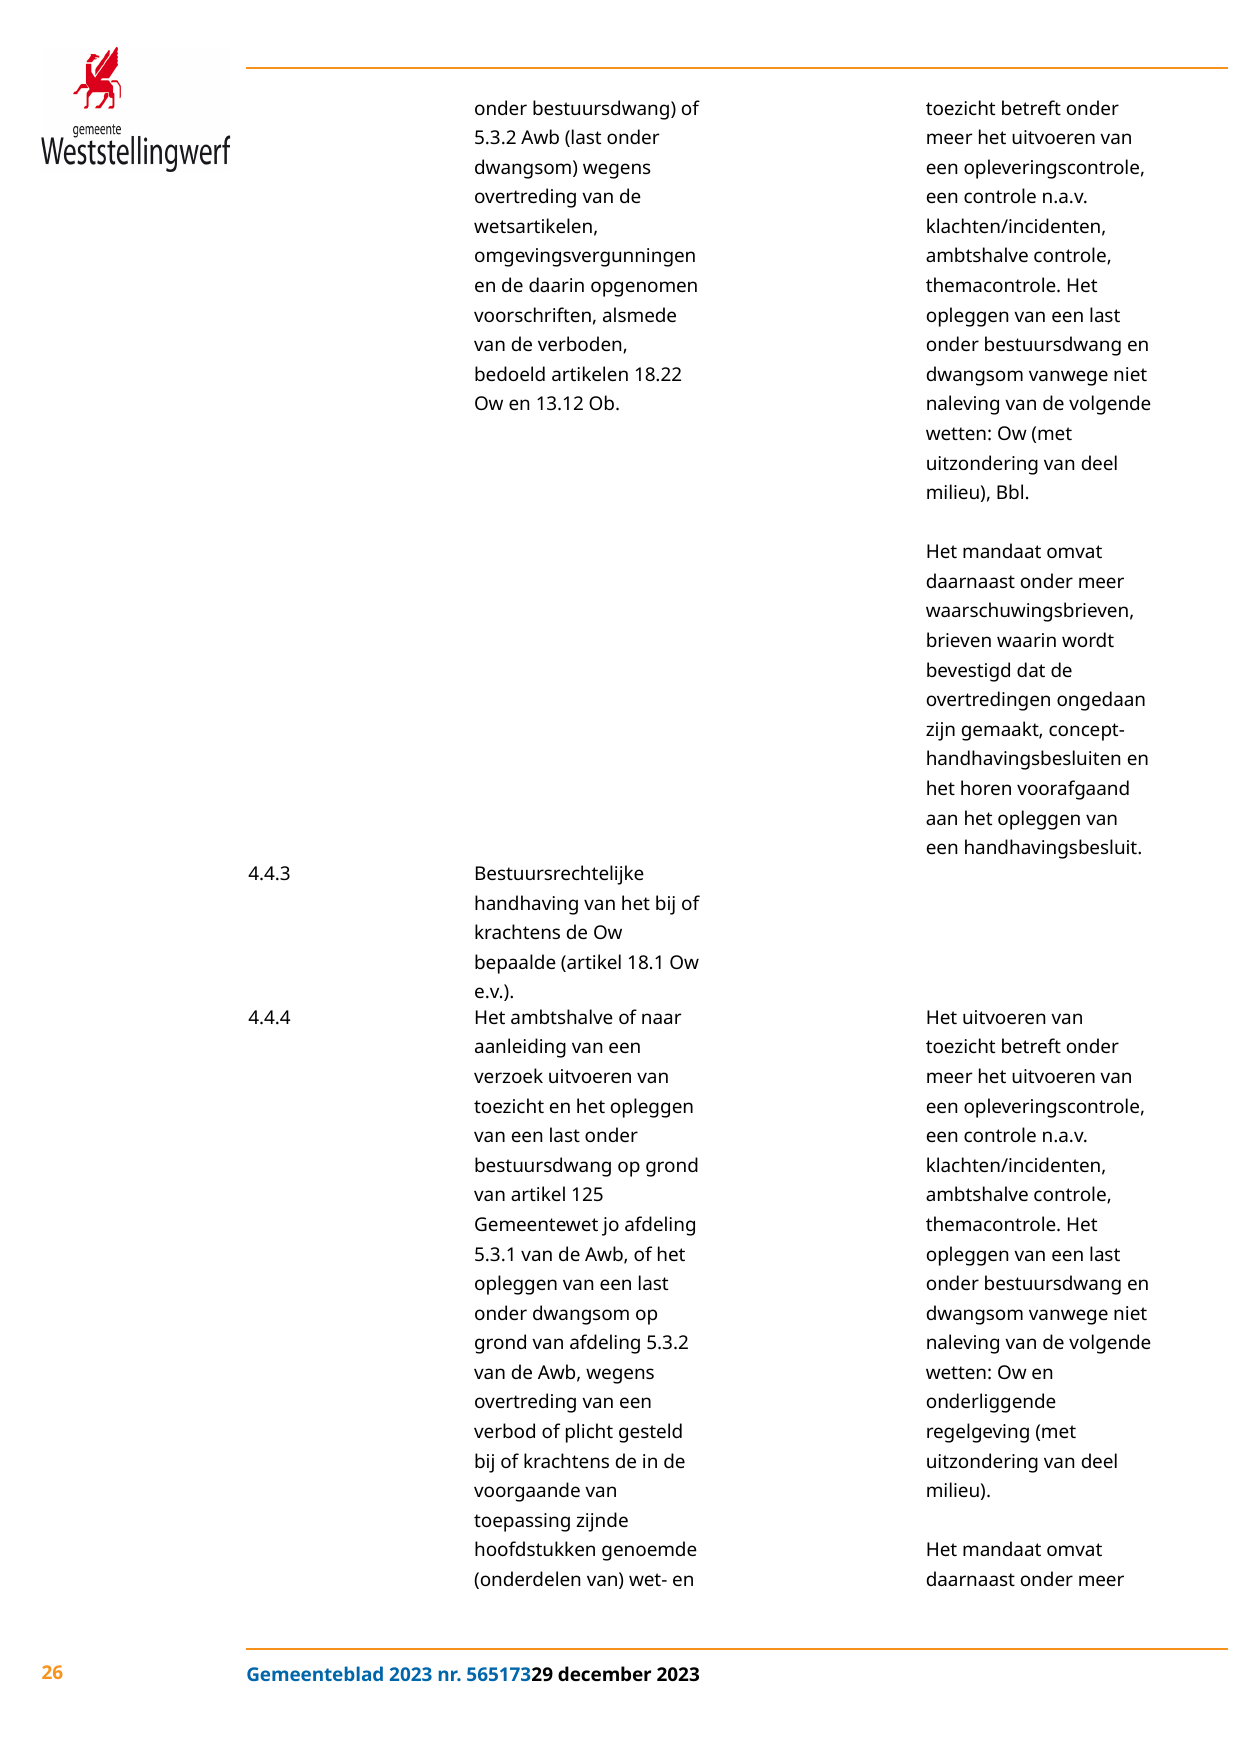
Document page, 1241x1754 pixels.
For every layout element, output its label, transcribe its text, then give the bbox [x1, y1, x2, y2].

table_cell onder bestuursdwang) of 5.3.2 Awb (last onder dwangsom) wegens overtreding van de wetsartikelen, omgevingsvergunningen en de daarin opgenomen voorschriften, alsmede van de verboden, bedoeld artikelen 18.22 Ow en 13.12 Ob. [474, 95, 700, 860]
table_cell Bestuursrechtelijke handhaving van het bij of krachtens de Ow bepaalde (artikel 18.1 Ow e.v.). [474, 860, 700, 1004]
table_cell Het uitvoeren van toezicht betreft onder meer het uitvoeren van een opleveringscontrole, een controle n.a.v. klachten/incidenten, ambtshalve controle, themacontrole. Het opleggen van een last onder bestuursdwang en dwangsom vanwege niet naleving van de volgende wetten: Ow en onderliggende regelgeving (met uitzondering van deel milieu). Het mandaat omvat daarnaast onder meer [926, 1004, 1152, 1592]
table_cell Het ambtshalve of naar aanleiding van een verzoek uitvoeren van toezicht en het opleggen van een last onder bestuursdwang op grond van artikel 125 Gemeentewet jo afdeling 5.3.1 van de Awb, of het opleggen van een last onder dwangsom op grond van afdeling 5.3.2 van de Awb, wegens overtreding van een verbod of plicht gesteld bij of krachtens de in de voorgaande van toepassing zijnde hoofdstukken genoemde (onderdelen van) wet- en [474, 1004, 700, 1592]
table_cell [700, 860, 926, 1004]
table_cell 4.4.4 [248, 1004, 474, 1592]
table_cell [926, 860, 1152, 1004]
table_cell [700, 1004, 926, 1592]
table_cell toezicht betreft onder meer het uitvoeren van een opleveringscontrole, een controle n.a.v. klachten/incidenten, ambtshalve controle, themacontrole. Het opleggen van een last onder bestuursdwang en dwangsom vanwege niet naleving van de volgende wetten: Ow (met uitzondering van deel milieu), Bbl. Het mandaat omvat daarnaast onder meer waarschuwingsbrieven, brieven waarin wordt bevestigd dat de overtredingen ongedaan zijn gemaakt, concept-handhavingsbesluiten en het horen voorafgaand aan het opleggen van een handhavingsbesluit. [926, 95, 1152, 860]
picture [41, 47, 231, 172]
table_cell 4.4.3 [248, 860, 474, 1004]
table_cell [248, 95, 474, 860]
table_cell [700, 95, 926, 860]
